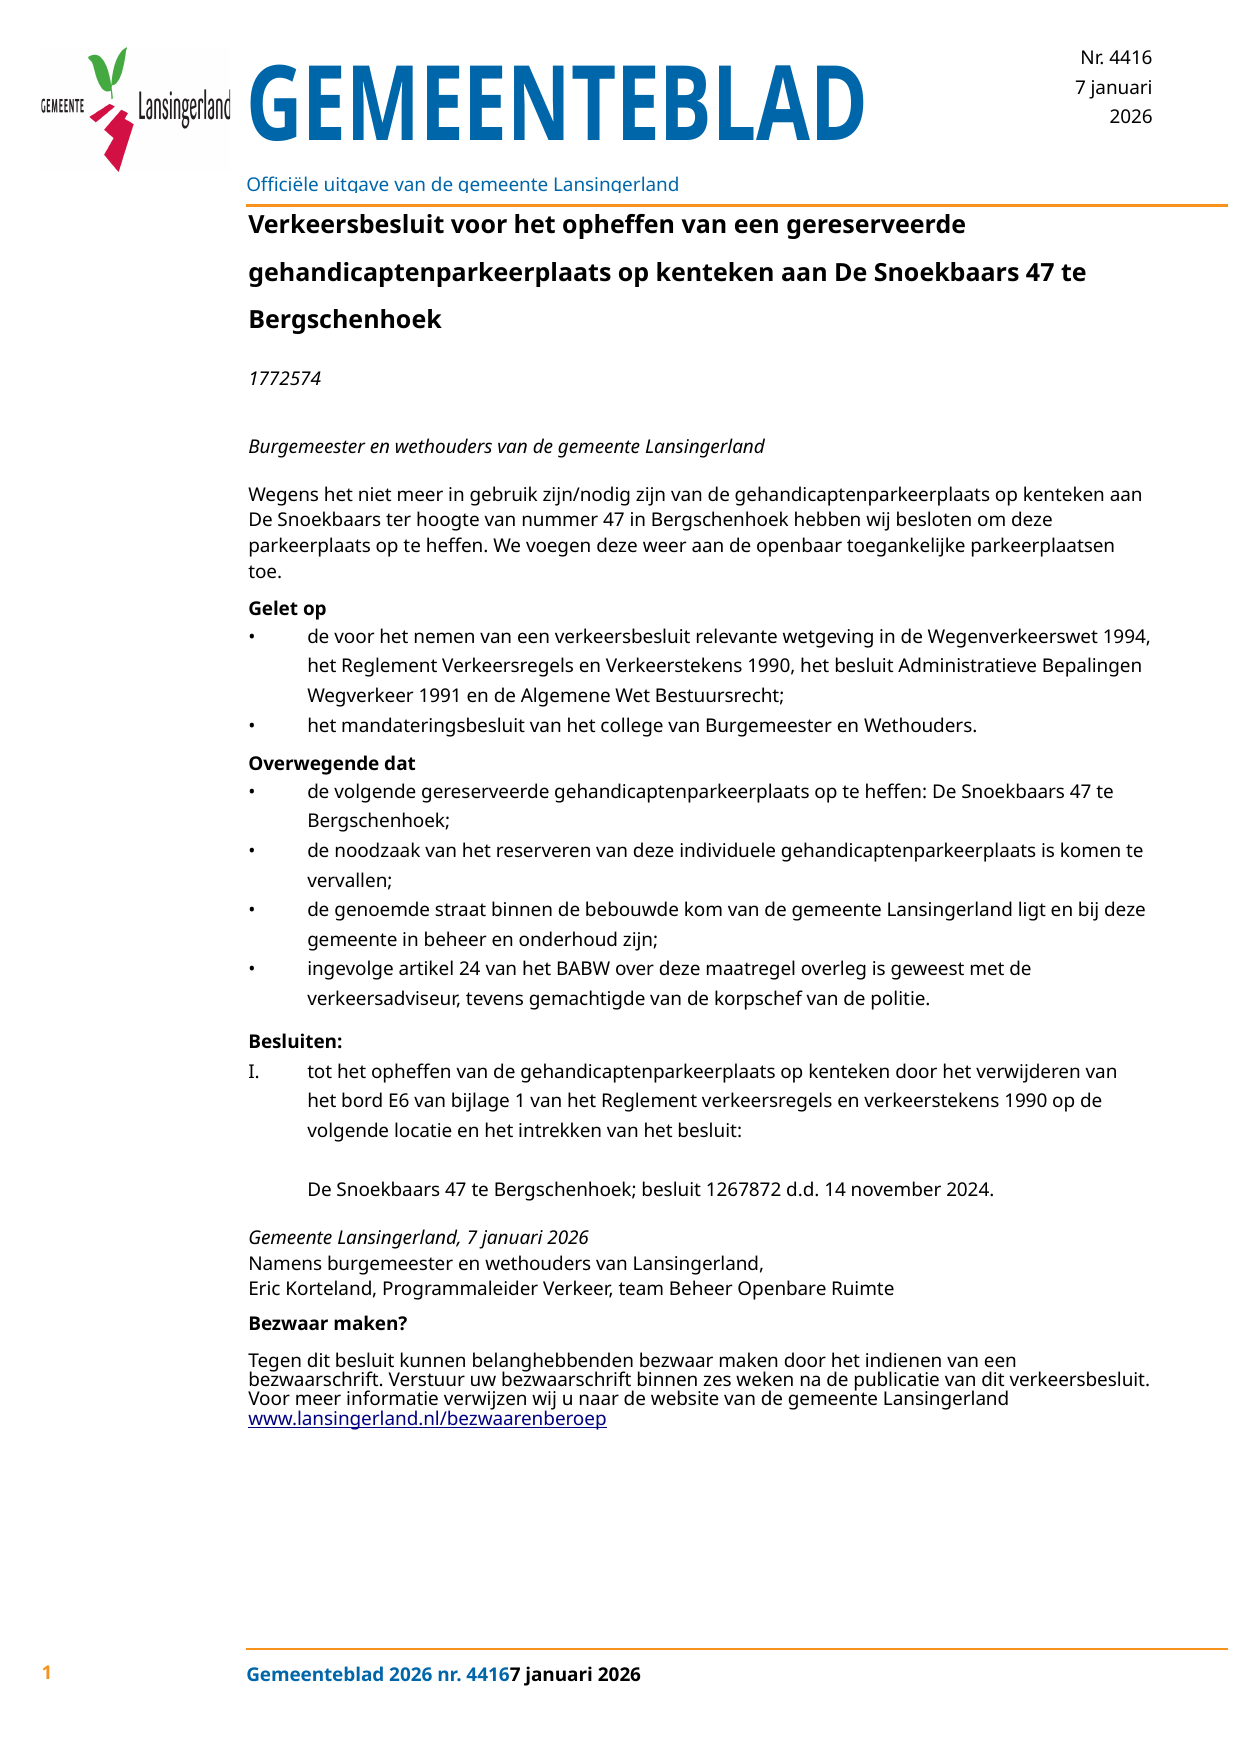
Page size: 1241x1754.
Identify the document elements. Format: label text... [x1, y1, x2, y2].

text Verkeersbesluit voor het opheffen van een gereserveerde gehandicaptenparkeerplaats op kenteken aan De Snoekbaars 47 te Bergschenhoek [248, 207, 1152, 336]
text 1772574 [248, 366, 1152, 391]
list ingevolge artikel 24 van het BABW over deze maatregel overleg is geweest met de verkeersadviseur, tevens gemachtigde van de korpschef van de politie. [248, 956, 1152, 1011]
text Gemeente Lansingerland, 7 januari 2026 [248, 1224, 1152, 1250]
picture [41, 47, 231, 172]
list het mandateringsbesluit van het college van Burgemeester en Wethouders. [248, 712, 1152, 737]
text Besluiten: [248, 1028, 1152, 1054]
text Burgemeester en wethouders van de gemeente Lansingerland [248, 433, 1152, 459]
text Eric Korteland, Programmaleider Verkeer, team Beheer Openbare Ruimte [248, 1276, 1152, 1301]
text Gelet op [248, 595, 1152, 620]
text Overwegende dat [248, 750, 1152, 775]
list de genoemde straat binnen de bebouwde kom van de gemeente Lansingerland ligt en bij deze gemeente in beheer en onderhoud zijn; [248, 896, 1152, 952]
list de voor het nemen van een verkeersbesluit relevante wetgeving in de Wegenverkeerswet 1994, het Reglement Verkeersregels en Verkeerstekens 1990, het besluit Administratieve Bepalingen Wegverkeer 1991 en de Algemene Wet Bestuursrecht; [248, 623, 1152, 708]
text Wegens het niet meer in gebruik zijn/nodig zijn van de gehandicaptenparkeerplaats op kenteken aan De Snoekbaars ter hoogte van nummer 47 in Bergschenhoek hebben wij besloten om deze parkeerplaats op te heffen. We voegen deze weer aan de openbaar toegankelijke parkeerplaatsen toe. [248, 481, 1152, 584]
list tot het opheffen van de gehandicaptenparkeerplaats op kenteken door het verwijderen van het bord E6 van bijlage 1 van het Reglement verkeersregels en verkeerstekens 1990 op de volgende locatie en het intrekken van het besluit: [248, 1058, 1152, 1143]
text Tegen dit besluit kunnen belanghebbenden bezwaar maken door het indienen van een bezwaarschrift. Verstuur uw bezwaarschrift binnen zes weken na de publicatie van dit verkeersbesluit. Voor meer informatie verwijzen wij u naar de website van de gemeente Lansingerland www.lansingerland.nl/bezwaarenberoep [248, 1352, 1152, 1429]
list de volgende gereserveerde gehandicaptenparkeerplaats op te heffen: De Snoekbaars 47 te Bergschenhoek; [248, 778, 1152, 833]
text Namens burgemeester en wethouders van Lansingerland, [248, 1250, 1152, 1276]
text Bezwaar maken? [248, 1315, 1152, 1334]
list de noodzaak van het reserveren van deze individuele gehandicaptenparkeerplaats is komen te vervallen; [248, 837, 1152, 892]
list De Snoekbaars 47 te Bergschenhoek; besluit 1267872 d.d. 14 november 2024. [248, 1176, 1152, 1202]
